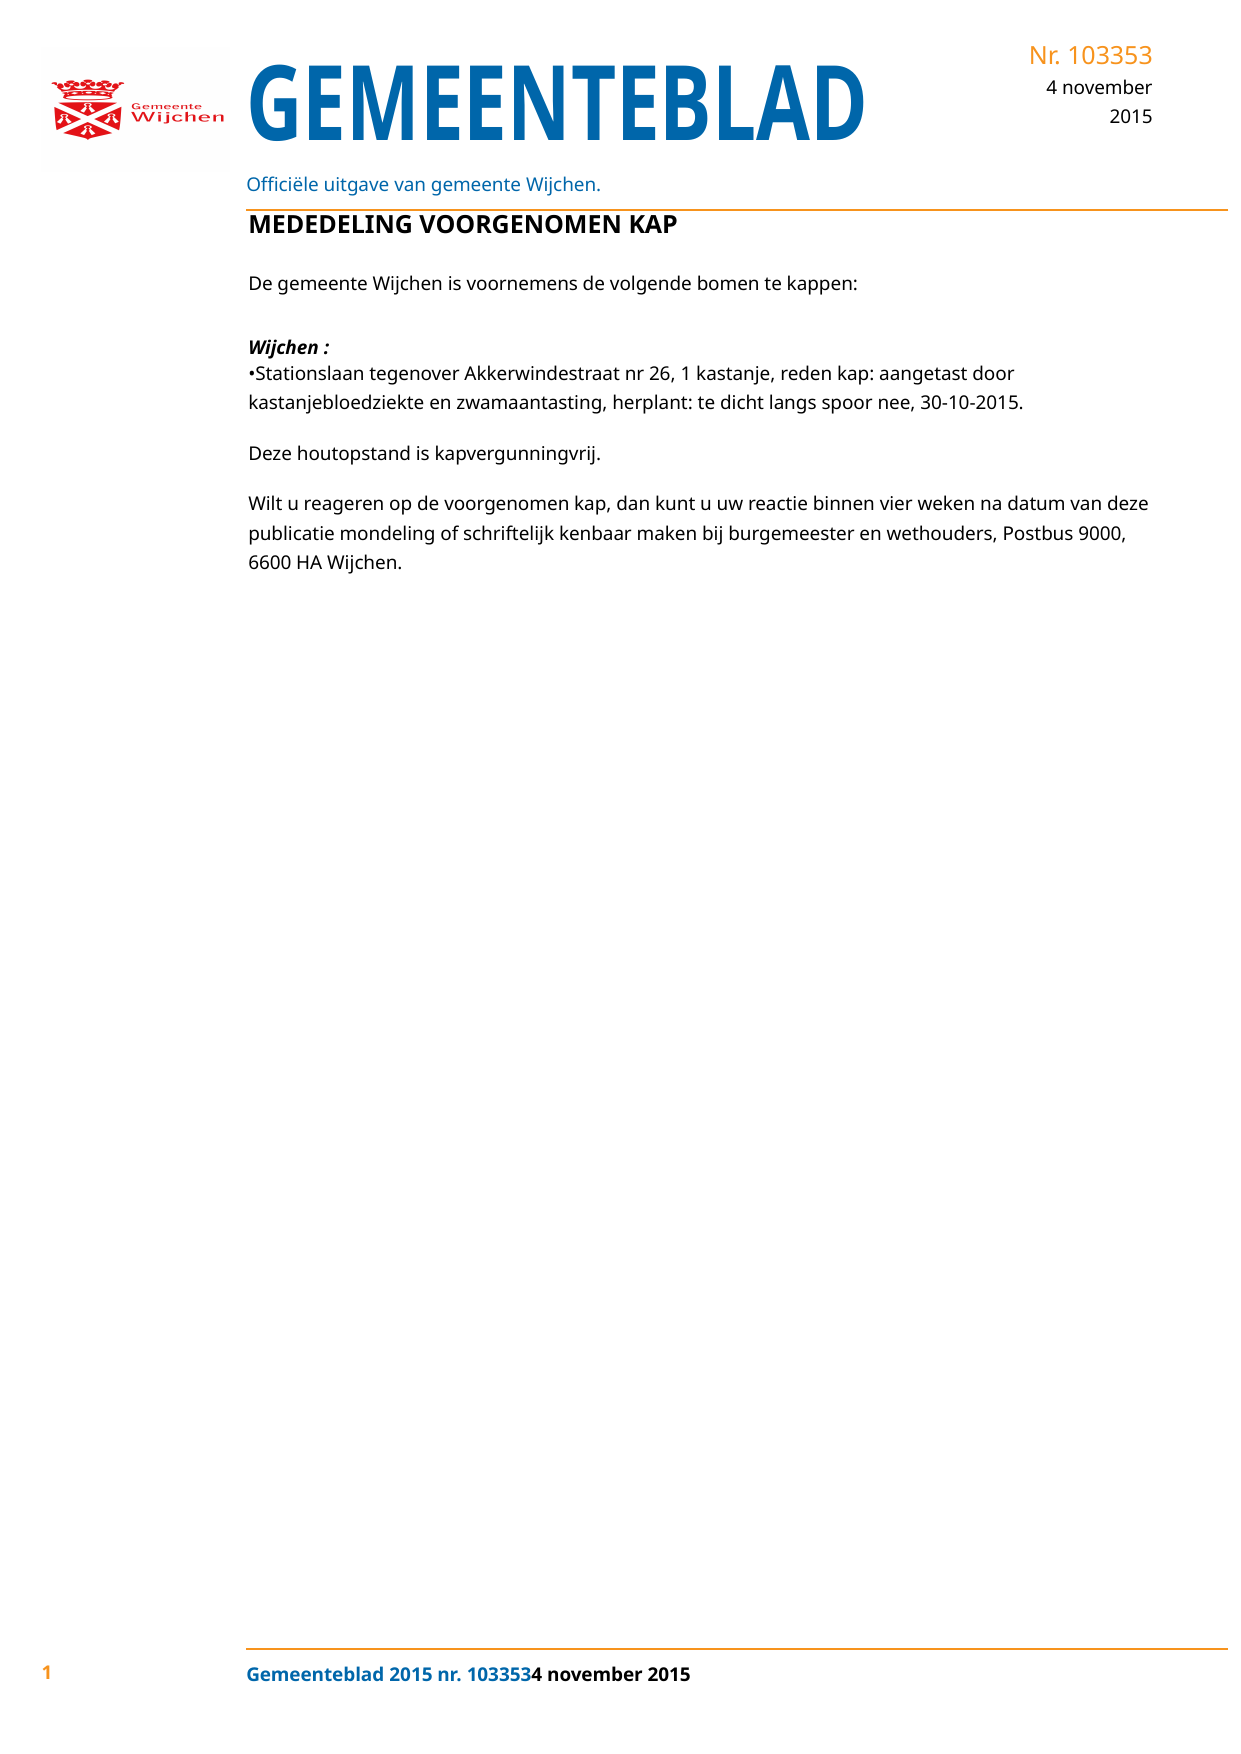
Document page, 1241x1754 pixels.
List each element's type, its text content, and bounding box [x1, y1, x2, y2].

text Wijchen : [248, 334, 1152, 360]
text De gemeente Wijchen is voornemens de volgende bomen te kappen: [248, 270, 1152, 296]
text •Stationslaan tegenover Akkerwindestraat nr 26, 1 kastanje, reden kap: aangetast door kastanjebloedziekte en zwamaantasting, herplant: te dicht langs spoor nee, 30-10-2015. [248, 360, 1152, 415]
text Wilt u reageren op de voorgenomen kap, dan kunt u uw reactie binnen vier weken na datum van deze publicatie mondeling of schriftelijk kenbaar maken bij burgemeester en wethouders, Postbus 9000, 6600 HA Wijchen. [248, 490, 1152, 575]
text Deze houtopstand is kapvergunningvrij. [248, 440, 1152, 466]
text MEDEDELING VOORGENOMEN KAP [248, 211, 1152, 241]
picture [41, 47, 231, 172]
